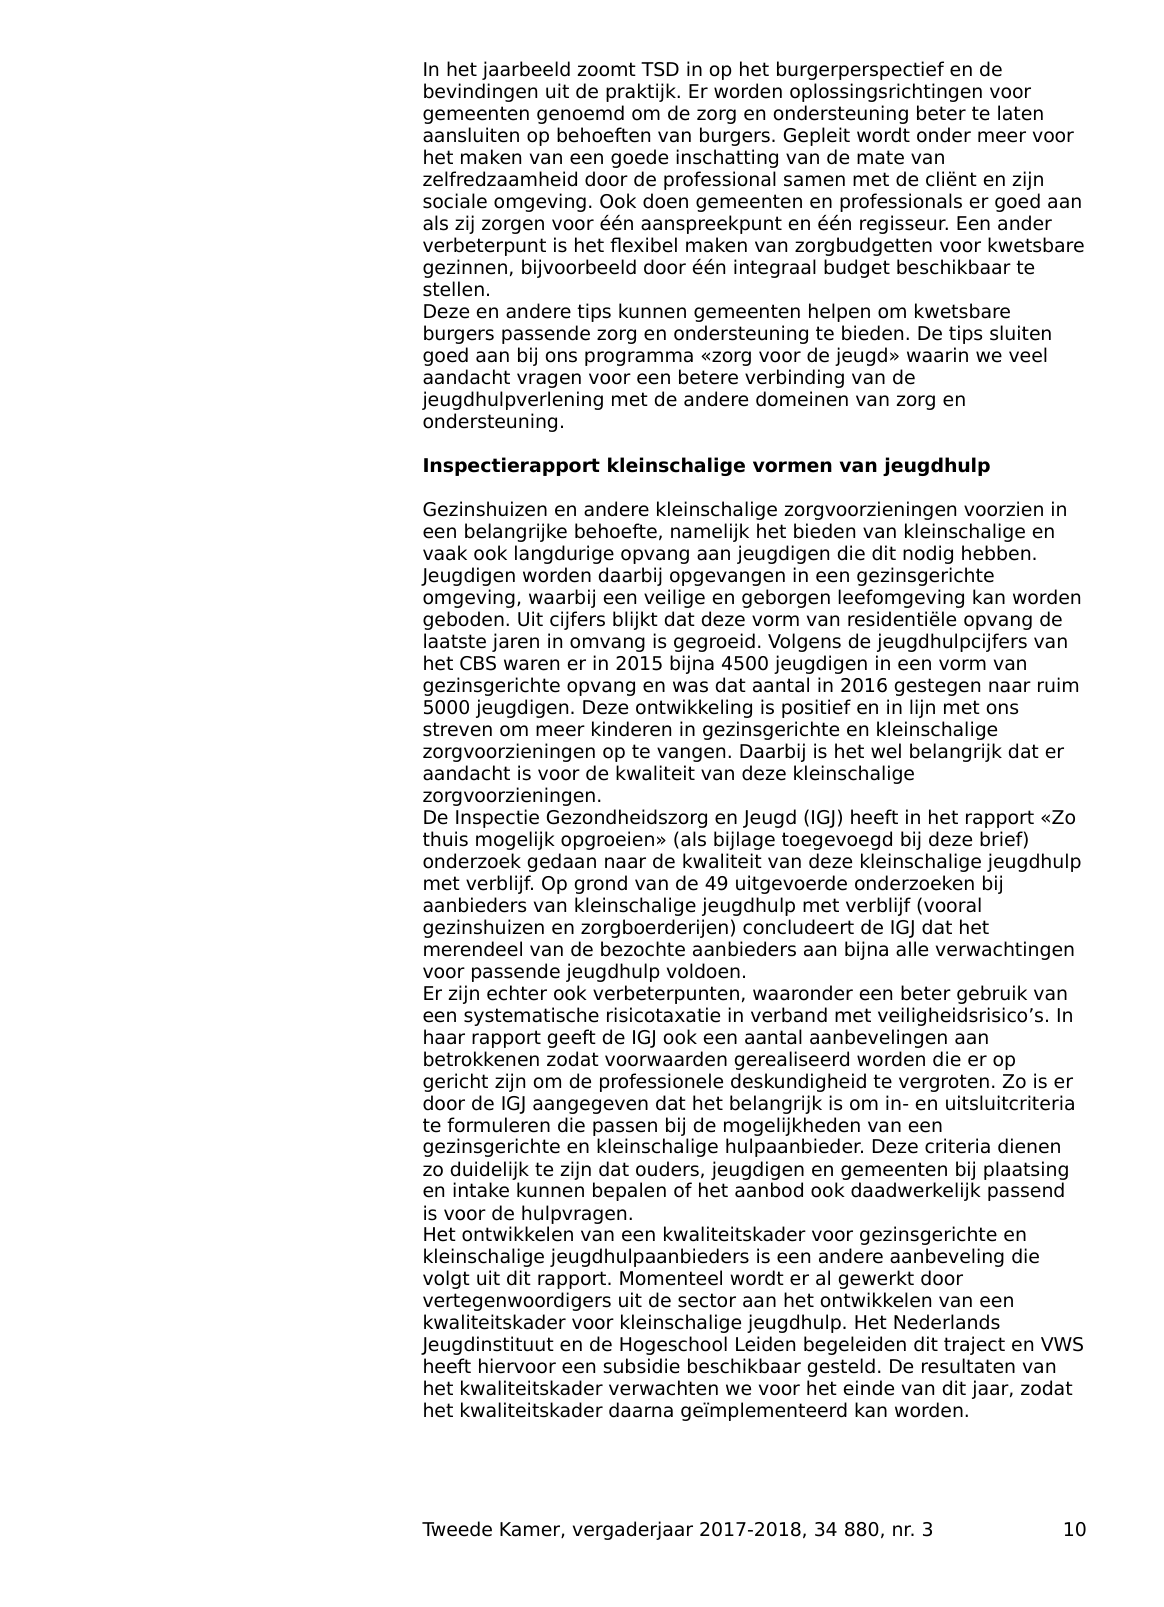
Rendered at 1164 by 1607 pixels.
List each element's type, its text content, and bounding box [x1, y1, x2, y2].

text Deze en andere tips kunnen gemeenten helpen om kwetsbare burgers passende zorg en ondersteuning te bieden. De tips sluiten goed aan bij ons programma «zorg voor de jeugd» waarin we veel aandacht vragen voor een betere verbinding van de jeugdhulpverlening met de andere domeinen van zorg en ondersteuning. [422, 301, 1087, 433]
text Het ontwikkelen van een kwaliteitskader voor gezinsgerichte en kleinschalige jeugdhulpaanbieders is een andere aanbeveling die volgt uit dit rapport. Momenteel wordt er al gewerkt door vertegenwoordigers uit de sector aan het ontwikkelen van een kwaliteitskader voor kleinschalige jeugdhulp. Het Nederlands Jeugdinstituut en de Hogeschool Leiden begeleiden dit traject en VWS heeft hiervoor een subsidie beschikbaar gesteld. De resultaten van het kwaliteitskader verwachten we voor het einde van dit jaar, zodat het kwaliteitskader daarna geïmplementeerd kan worden. [422, 1224, 1087, 1422]
subtitle Inspectierapport kleinschalige vormen van jeugdhulp [422, 455, 1087, 477]
text Er zijn echter ook verbeterpunten, waaronder een beter gebruik van een systematische risicotaxatie in verband met veiligheidsrisico’s. In haar rapport geeft de IGJ ook een aantal aanbevelingen aan betrokkenen zodat voorwaarden gerealiseerd worden die er op gericht zijn om de professionele deskundigheid te vergroten. Zo is er door de IGJ aangegeven dat het belangrijk is om in- en uitsluitcriteria te formuleren die passen bij de mogelijkheden van een gezinsgerichte en kleinschalige hulpaanbieder. Deze criteria dienen zo duidelijk te zijn dat ouders, jeugdigen en gemeenten bij plaatsing en intake kunnen bepalen of het aanbod ook daadwerkelijk passend is voor de hulpvragen. [422, 983, 1087, 1224]
text In het jaarbeeld zoomt TSD in op het burgerperspectief en de bevindingen uit de praktijk. Er worden oplossingsrichtingen voor gemeenten genoemd om de zorg en ondersteuning beter te laten aansluiten op behoeften van burgers. Gepleit wordt onder meer voor het maken van een goede inschatting van de mate van zelfredzaamheid door de professional samen met de cliënt en zijn sociale omgeving. Ook doen gemeenten en professionals er goed aan als zij zorgen voor één aanspreekpunt en één regisseur. Een ander verbeterpunt is het flexibel maken van zorgbudgetten voor kwetsbare gezinnen, bijvoorbeeld door één integraal budget beschikbaar te stellen. [422, 59, 1087, 301]
text Gezinshuizen en andere kleinschalige zorgvoorzieningen voorzien in een belangrijke behoefte, namelijk het bieden van kleinschalige en vaak ook langdurige opvang aan jeugdigen die dit nodig hebben. Jeugdigen worden daarbij opgevangen in een gezinsgerichte omgeving, waarbij een veilige en geborgen leefomgeving kan worden geboden. Uit cijfers blijkt dat deze vorm van residentiële opvang de laatste jaren in omvang is gegroeid. Volgens de jeugdhulpcijfers van het CBS waren er in 2015 bijna 4500 jeugdigen in een vorm van gezinsgerichte opvang en was dat aantal in 2016 gestegen naar ruim 5000 jeugdigen. Deze ontwikkeling is positief en in lijn met ons streven om meer kinderen in gezinsgerichte en kleinschalige zorgvoorzieningen op te vangen. Daarbij is het wel belangrijk dat er aandacht is voor de kwaliteit van deze kleinschalige zorgvoorzieningen. [422, 499, 1087, 807]
text De Inspectie Gezondheidszorg en Jeugd (IGJ) heeft in het rapport «Zo thuis mogelijk opgroeien» (als bijlage toegevoegd bij deze brief) onderzoek gedaan naar de kwaliteit van deze kleinschalige jeugdhulp met verblijf. Op grond van de 49 uitgevoerde onderzoeken bij aanbieders van kleinschalige jeugdhulp met verblijf (vooral gezinshuizen en zorgboerderijen) concludeert de IGJ dat het merendeel van de bezochte aanbieders aan bijna alle verwachtingen voor passende jeugdhulp voldoen. [422, 807, 1087, 983]
